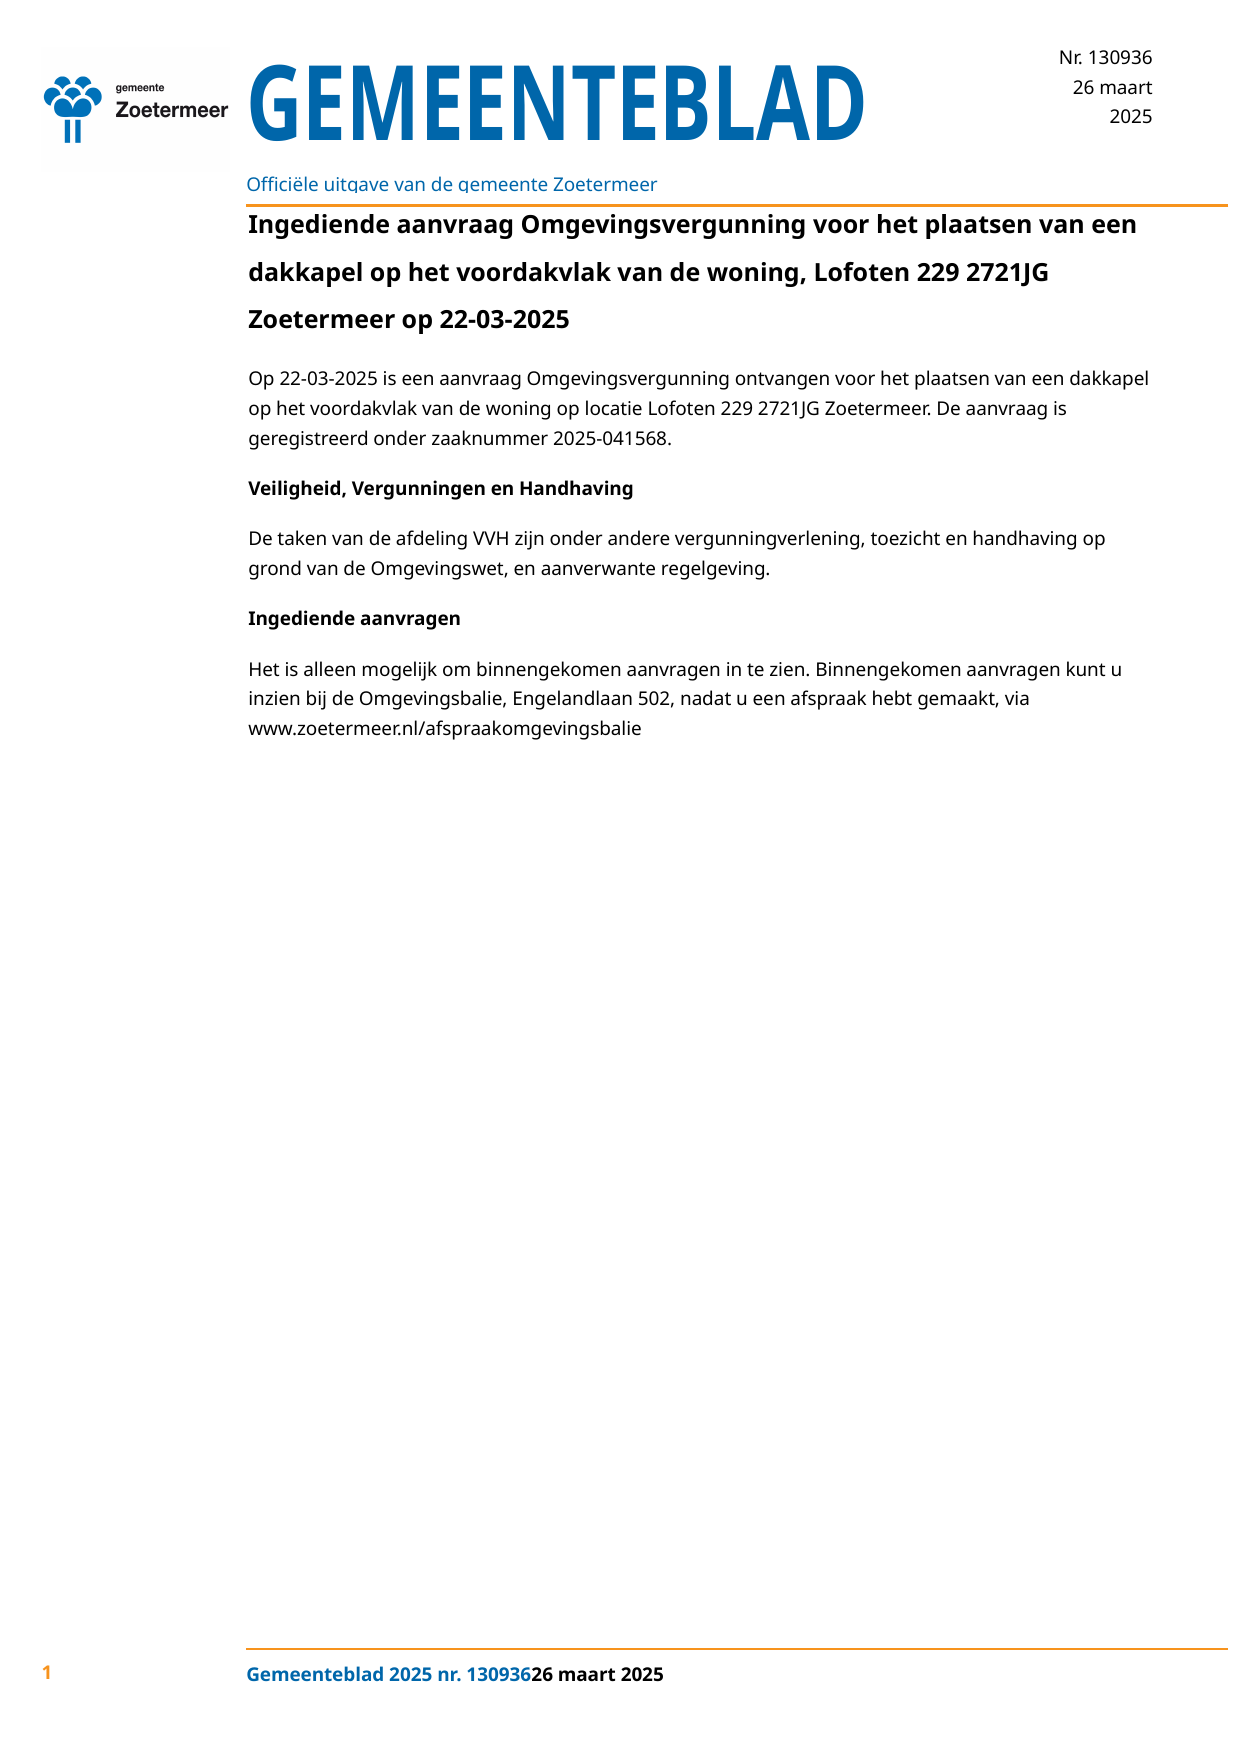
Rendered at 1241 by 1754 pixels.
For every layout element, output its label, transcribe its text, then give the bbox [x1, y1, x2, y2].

picture [41, 47, 231, 172]
text Ingediende aanvraag Omgevingsvergunning voor het plaatsen van een dakkapel op het voordakvlak van de woning, Lofoten 229 2721JG Zoetermeer op 22-03-2025 [248, 207, 1152, 336]
text Het is alleen mogelijk om binnengekomen aanvragen in te zien. Binnengekomen aanvragen kunt u inzien bij de Omgevingsbalie, Engelandlaan 502, nadat u een afspraak hebt gemaakt, via www.zoetermeer.nl/afspraakomgevingsbalie [248, 656, 1152, 741]
text Ingediende aanvragen [248, 606, 1152, 631]
text Op 22-03-2025 is een aanvraag Omgevingsvergunning ontvangen voor het plaatsen van een dakkapel op het voordakvlak van de woning op locatie Lofoten 229 2721JG Zoetermeer. De aanvraag is geregistreerd onder zaaknummer 2025-041568. [248, 366, 1152, 450]
text Veiligheid, Vergunningen en Handhaving [248, 475, 1152, 501]
text De taken van de afdeling VVH zijn onder andere vergunningverlening, toezicht en handhaving op grond van de Omgevingswet, en aanverwante regelgeving. [248, 526, 1152, 581]
